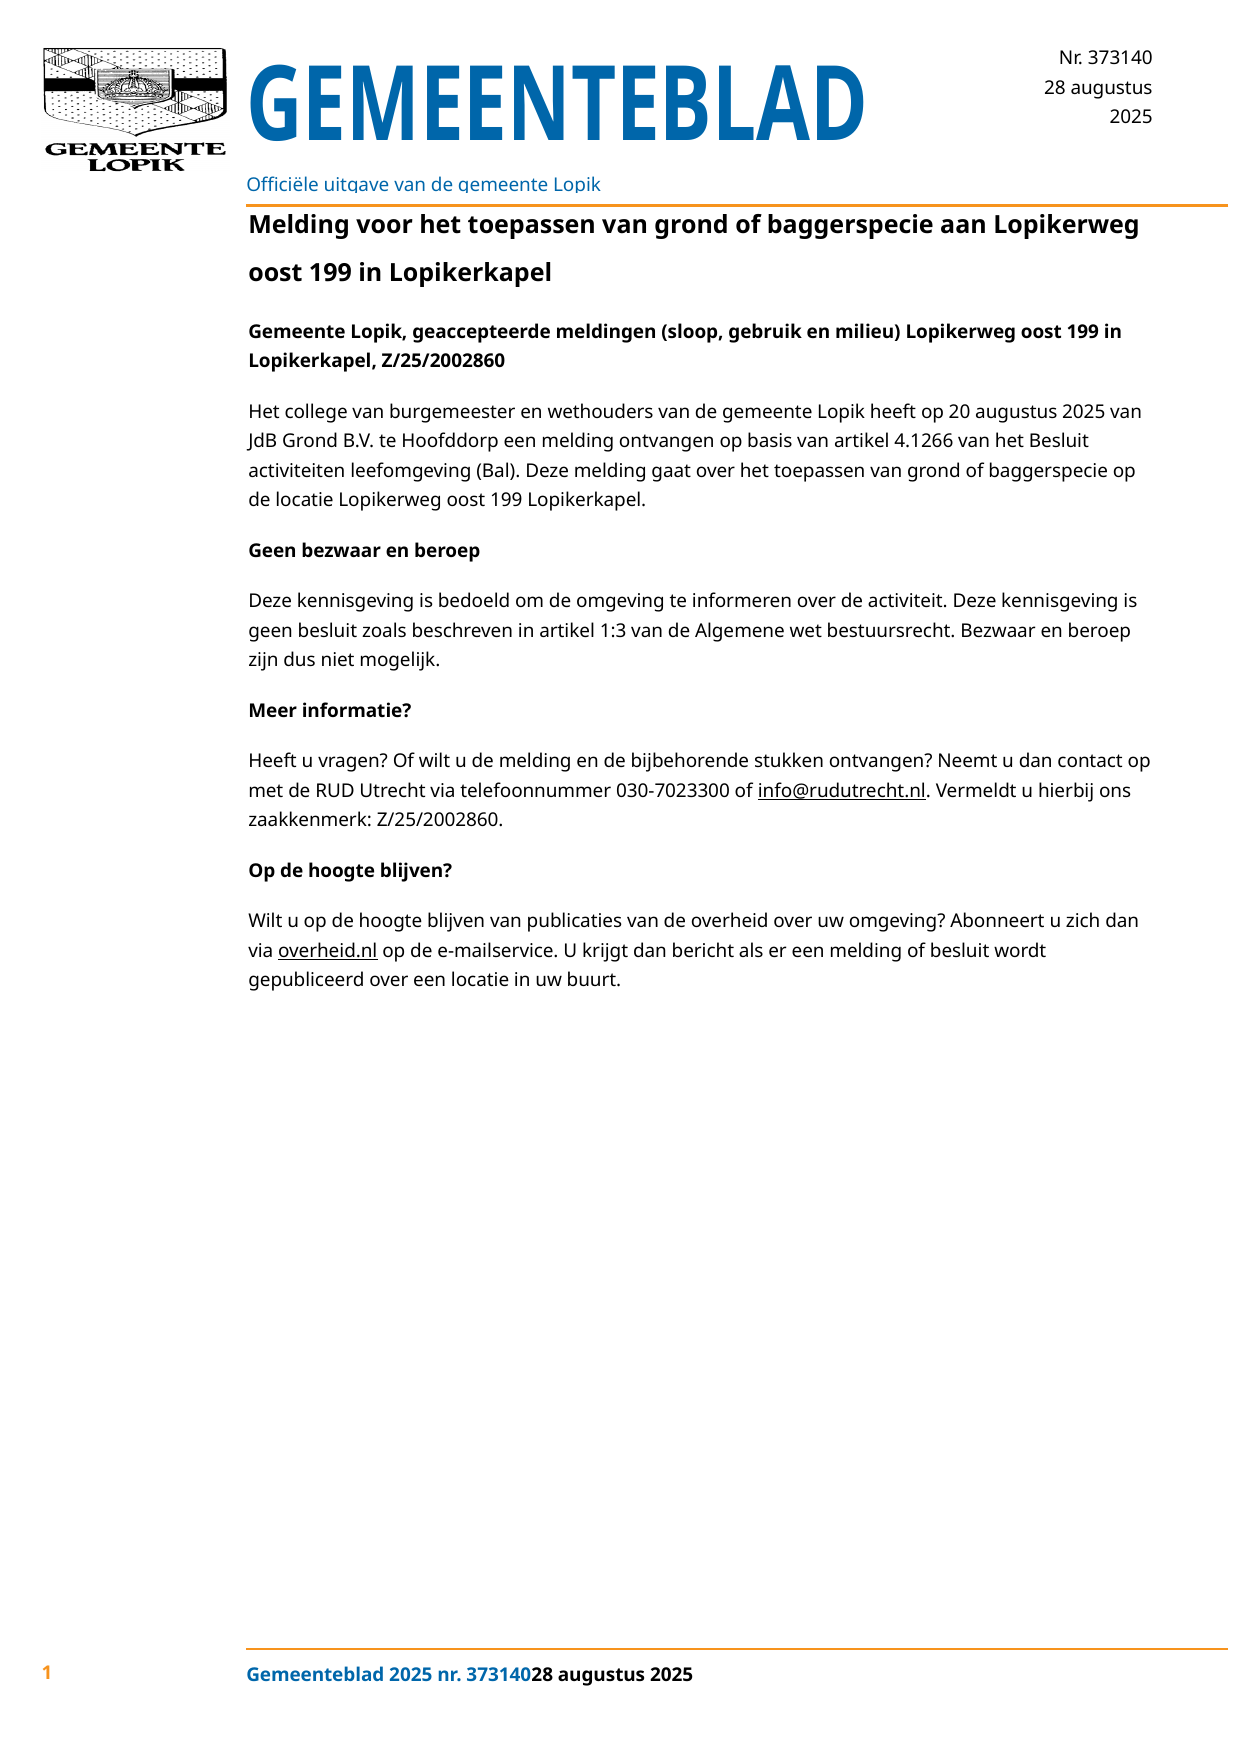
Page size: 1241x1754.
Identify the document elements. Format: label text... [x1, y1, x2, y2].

text Het college van burgemeester en wethouders van de gemeente Lopik heeft op 20 augustus 2025 van JdB Grond B.V. te Hoofddorp een melding ontvangen op basis van artikel 4.1266 van het Besluit activiteiten leefomgeving (Bal). Deze melding gaat over het toepassen van grond of baggerspecie op de locatie Lopikerweg oost 199 Lopikerkapel. [248, 398, 1152, 512]
picture [41, 47, 231, 172]
text Meer informatie? [248, 697, 1152, 723]
text Geen bezwaar en beroep [248, 537, 1152, 563]
text Deze kennisgeving is bedoeld om de omgeving te informeren over de activiteit. Deze kennisgeving is geen besluit zoals beschreven in artikel 1:3 van de Algemene wet bestuursrecht. Bezwaar en beroep zijn dus niet mogelijk. [248, 587, 1152, 672]
text Gemeente Lopik, geaccepteerde meldingen (sloop, gebruik en milieu) Lopikerweg oost 199 in Lopikerkapel, Z/25/2002860 [248, 318, 1152, 373]
text Heeft u vragen? Of wilt u de melding en de bijbehorende stukken ontvangen? Neemt u dan contact op met de RUD Utrecht via telefoonnummer 030-7023300 of info@rudutrecht.nl. Vermeldt u hierbij ons zaakkenmerk: Z/25/2002860. [248, 747, 1152, 832]
text Wilt u op de hoogte blijven van publicaties van de overheid over uw omgeving? Abonneert u zich dan via overheid.nl op de e-mailservice. U krijgt dan bericht als er een melding of besluit wordt gepubliceerd over een locatie in uw buurt. [248, 907, 1152, 992]
text Melding voor het toepassen van grond of baggerspecie aan Lopikerweg oost 199 in Lopikerkapel [248, 207, 1152, 288]
text Op de hoogte blijven? [248, 857, 1152, 883]
